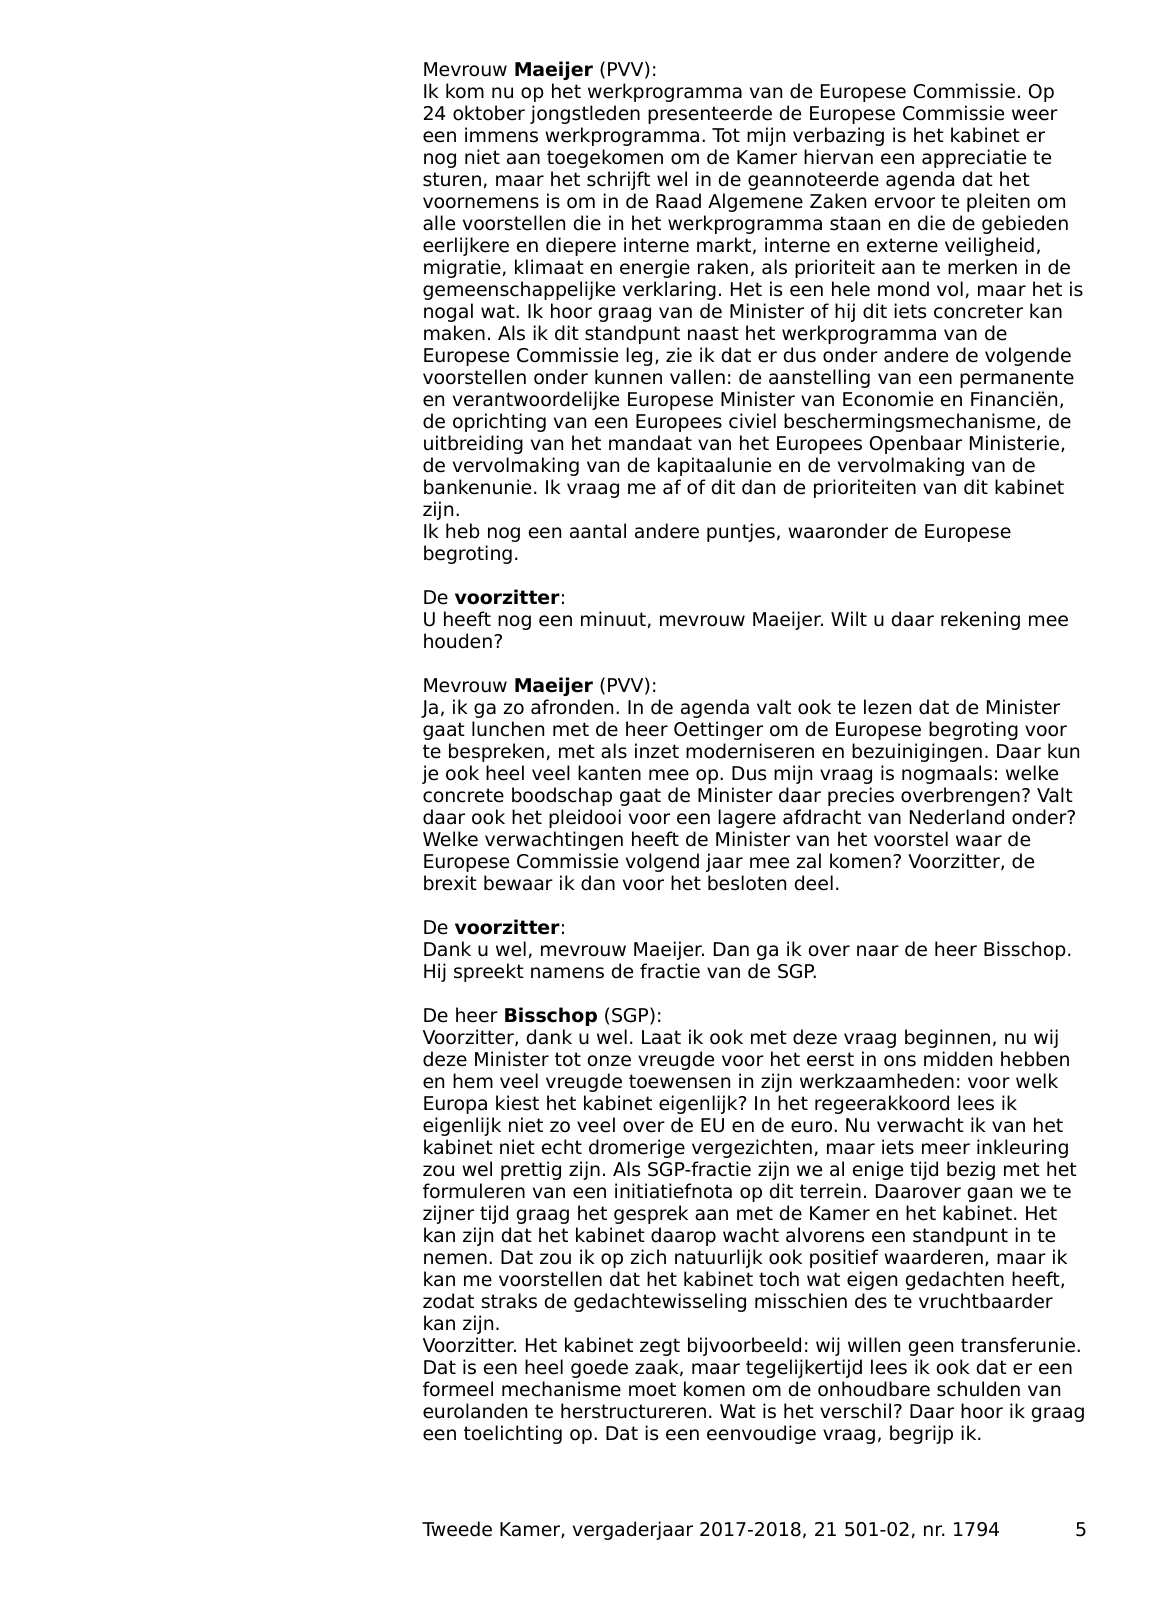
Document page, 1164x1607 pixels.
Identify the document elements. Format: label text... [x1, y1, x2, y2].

text Voorzitter, dank u wel. Laat ik ook met deze vraag beginnen, nu wij deze Minister tot onze vreugde voor het eerst in ons midden hebben en hem veel vreugde toewensen in zijn werkzaamheden: voor welk Europa kiest het kabinet eigenlijk? In het regeerakkoord lees ik eigenlijk niet zo veel over de EU en de euro. Nu verwacht ik van het kabinet niet echt dromerige vergezichten, maar iets meer inkleuring zou wel prettig zijn. Als SGP-fractie zijn we al enige tijd bezig met het formuleren van een initiatiefnota op dit terrein. Daarover gaan we te zijner tijd graag het gesprek aan met de Kamer en het kabinet. Het kan zijn dat het kabinet daarop wacht alvorens een standpunt in te nemen. Dat zou ik op zich natuurlijk ook positief waarderen, maar ik kan me voorstellen dat het kabinet toch wat eigen gedachten heeft, zodat straks de gedachtewisseling misschien des te vruchtbaarder kan zijn. [422, 1027, 1087, 1335]
text Mevrouw Maeijer (PVV): [422, 675, 1087, 697]
text Ja, ik ga zo afronden. In de agenda valt ook te lezen dat de Minister gaat lunchen met de heer Oettinger om de Europese begroting voor te bespreken, met als inzet moderniseren en bezuinigingen. Daar kun je ook heel veel kanten mee op. Dus mijn vraag is nogmaals: welke concrete boodschap gaat de Minister daar precies overbrengen? Valt daar ook het pleidooi voor een lagere afdracht van Nederland onder? Welke verwachtingen heeft de Minister van het voorstel waar de Europese Commissie volgend jaar mee zal komen? Voorzitter, de brexit bewaar ik dan voor het besloten deel. [422, 697, 1087, 895]
text U heeft nog een minuut, mevrouw Maeijer. Wilt u daar rekening mee houden? [422, 609, 1087, 653]
text Ik heb nog een aantal andere puntjes, waaronder de Europese begroting. [422, 521, 1087, 564]
text Dank u wel, mevrouw Maeijer. Dan ga ik over naar de heer Bisschop. Hij spreekt namens de fractie van de SGP. [422, 939, 1087, 983]
text De voorzitter: [422, 587, 1087, 609]
text Ik kom nu op het werkprogramma van de Europese Commissie. Op 24 oktober jongstleden presenteerde de Europese Commissie weer een immens werkprogramma. Tot mijn verbazing is het kabinet er nog niet aan toegekomen om de Kamer hiervan een appreciatie te sturen, maar het schrijft wel in de geannoteerde agenda dat het voornemens is om in de Raad Algemene Zaken ervoor te pleiten om alle voorstellen die in het werkprogramma staan en die de gebieden eerlijkere en diepere interne markt, interne en externe veiligheid, migratie, klimaat en energie raken, als prioriteit aan te merken in de gemeenschappelijke verklaring. Het is een hele mond vol, maar het is nogal wat. Ik hoor graag van de Minister of hij dit iets concreter kan maken. Als ik dit standpunt naast het werkprogramma van de Europese Commissie leg, zie ik dat er dus onder andere de volgende voorstellen onder kunnen vallen: de aanstelling van een permanente en verantwoordelijke Europese Minister van Economie en Financiën, de oprichting van een Europees civiel beschermingsmechanisme, de uitbreiding van het mandaat van het Europees Openbaar Ministerie, de vervolmaking van de kapitaalunie en de vervolmaking van de bankenunie. Ik vraag me af of dit dan de prioriteiten van dit kabinet zijn. [422, 81, 1087, 521]
text De heer Bisschop (SGP): [422, 1005, 1087, 1027]
text Mevrouw Maeijer (PVV): [422, 59, 1087, 81]
text De voorzitter: [422, 917, 1087, 939]
text Voorzitter. Het kabinet zegt bijvoorbeeld: wij willen geen transferunie. Dat is een heel goede zaak, maar tegelijkertijd lees ik ook dat er een formeel mechanisme moet komen om de onhoudbare schulden van eurolanden te herstructureren. Wat is het verschil? Daar hoor ik graag een toelichting op. Dat is een eenvoudige vraag, begrijp ik. [422, 1335, 1087, 1444]
